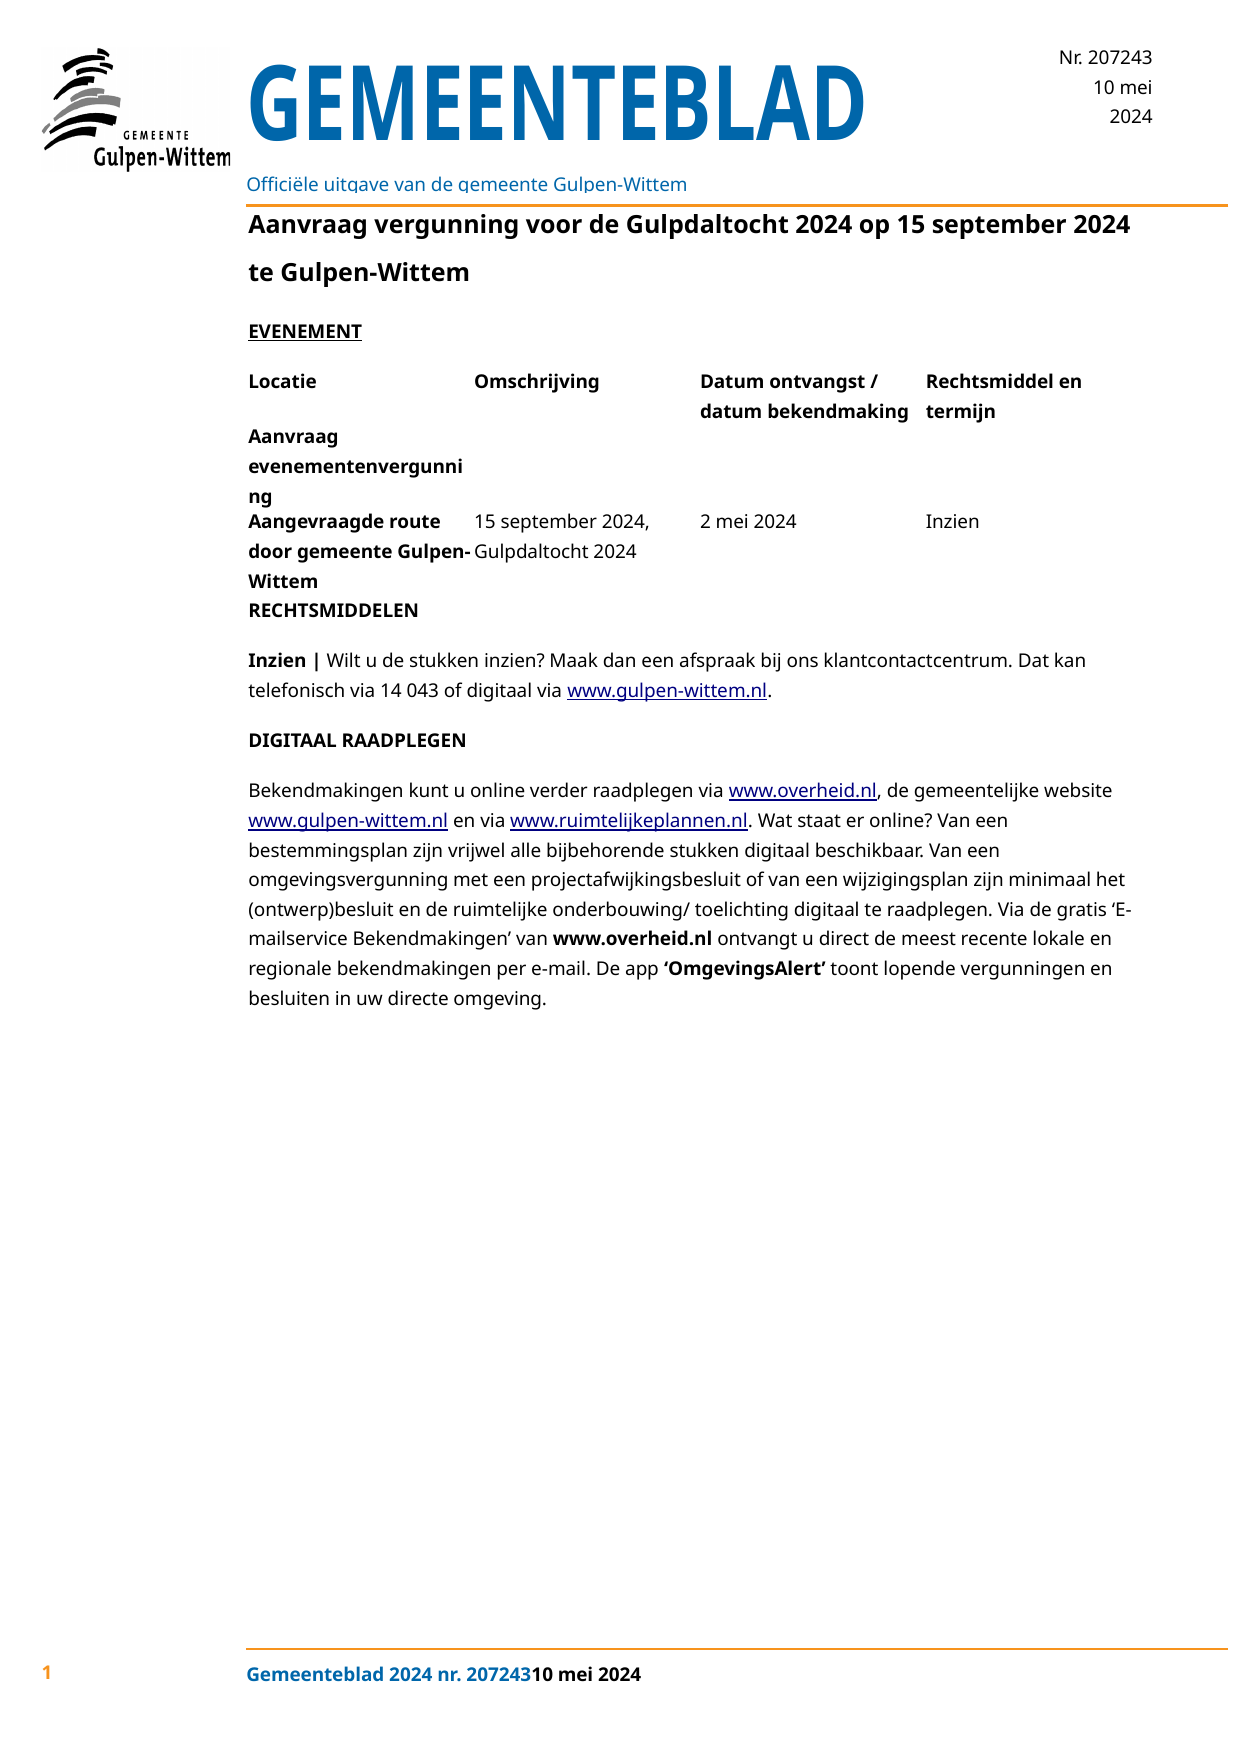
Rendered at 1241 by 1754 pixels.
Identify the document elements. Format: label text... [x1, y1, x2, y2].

table_cell [474, 424, 700, 509]
table_cell 2 mei 2024 [700, 509, 926, 593]
table_cell Aanvraag evenementenvergunning [248, 424, 474, 509]
table_header Omschrijving [474, 369, 700, 424]
table_cell Inzien [926, 509, 1152, 593]
table_cell [700, 424, 926, 509]
table_header Rechtsmiddel en termijn [926, 369, 1152, 424]
table_header Datum ontvangst / datum bekendmaking [700, 369, 926, 424]
table_cell Aangevraagde route door gemeente Gulpen-Wittem [248, 509, 474, 593]
table_header Locatie [248, 369, 474, 424]
text Aanvraag vergunning voor de Gulpdaltocht 2024 op 15 september 2024 te Gulpen-Wittem [248, 207, 1152, 288]
table_cell [926, 424, 1152, 509]
text EVENEMENT [248, 318, 1152, 344]
text Inzien | Wilt u de stukken inzien? Maak dan een afspraak bij ons klantcontactcentrum. Dat kan telefonisch via 14 043 of digitaal via www.gulpen-wittem.nl. [248, 647, 1152, 702]
table_cell 15 september 2024, Gulpdaltocht 2024 [474, 509, 700, 593]
text RECHTSMIDDELEN [248, 597, 1152, 622]
text Bekendmakingen kunt u online verder raadplegen via www.overheid.nl, de gemeentelijke website www.gulpen-wittem.nl en via www.ruimtelijkeplannen.nl. Wat staat er online? Van een bestemmingsplan zijn vrijwel alle bijbehorende stukken digitaal beschikbaar. Van een omgevingsvergunning met een projectafwijkingsbesluit of van een wijzigingsplan zijn minimaal het (ontwerp)besluit en de ruimtelijke onderbouwing/ toelichting digitaal te raadplegen. Via de gratis ‘E-mailservice Bekendmakingen’ van www.overheid.nl ontvangt u direct de meest recente lokale en regionale bekendmakingen per e-mail. De app ‘OmgevingsAlert’ toont lopende vergunningen en besluiten in uw directe omgeving. [248, 778, 1152, 1010]
picture [41, 47, 231, 172]
text DIGITAAL RAADPLEGEN [248, 727, 1152, 753]
